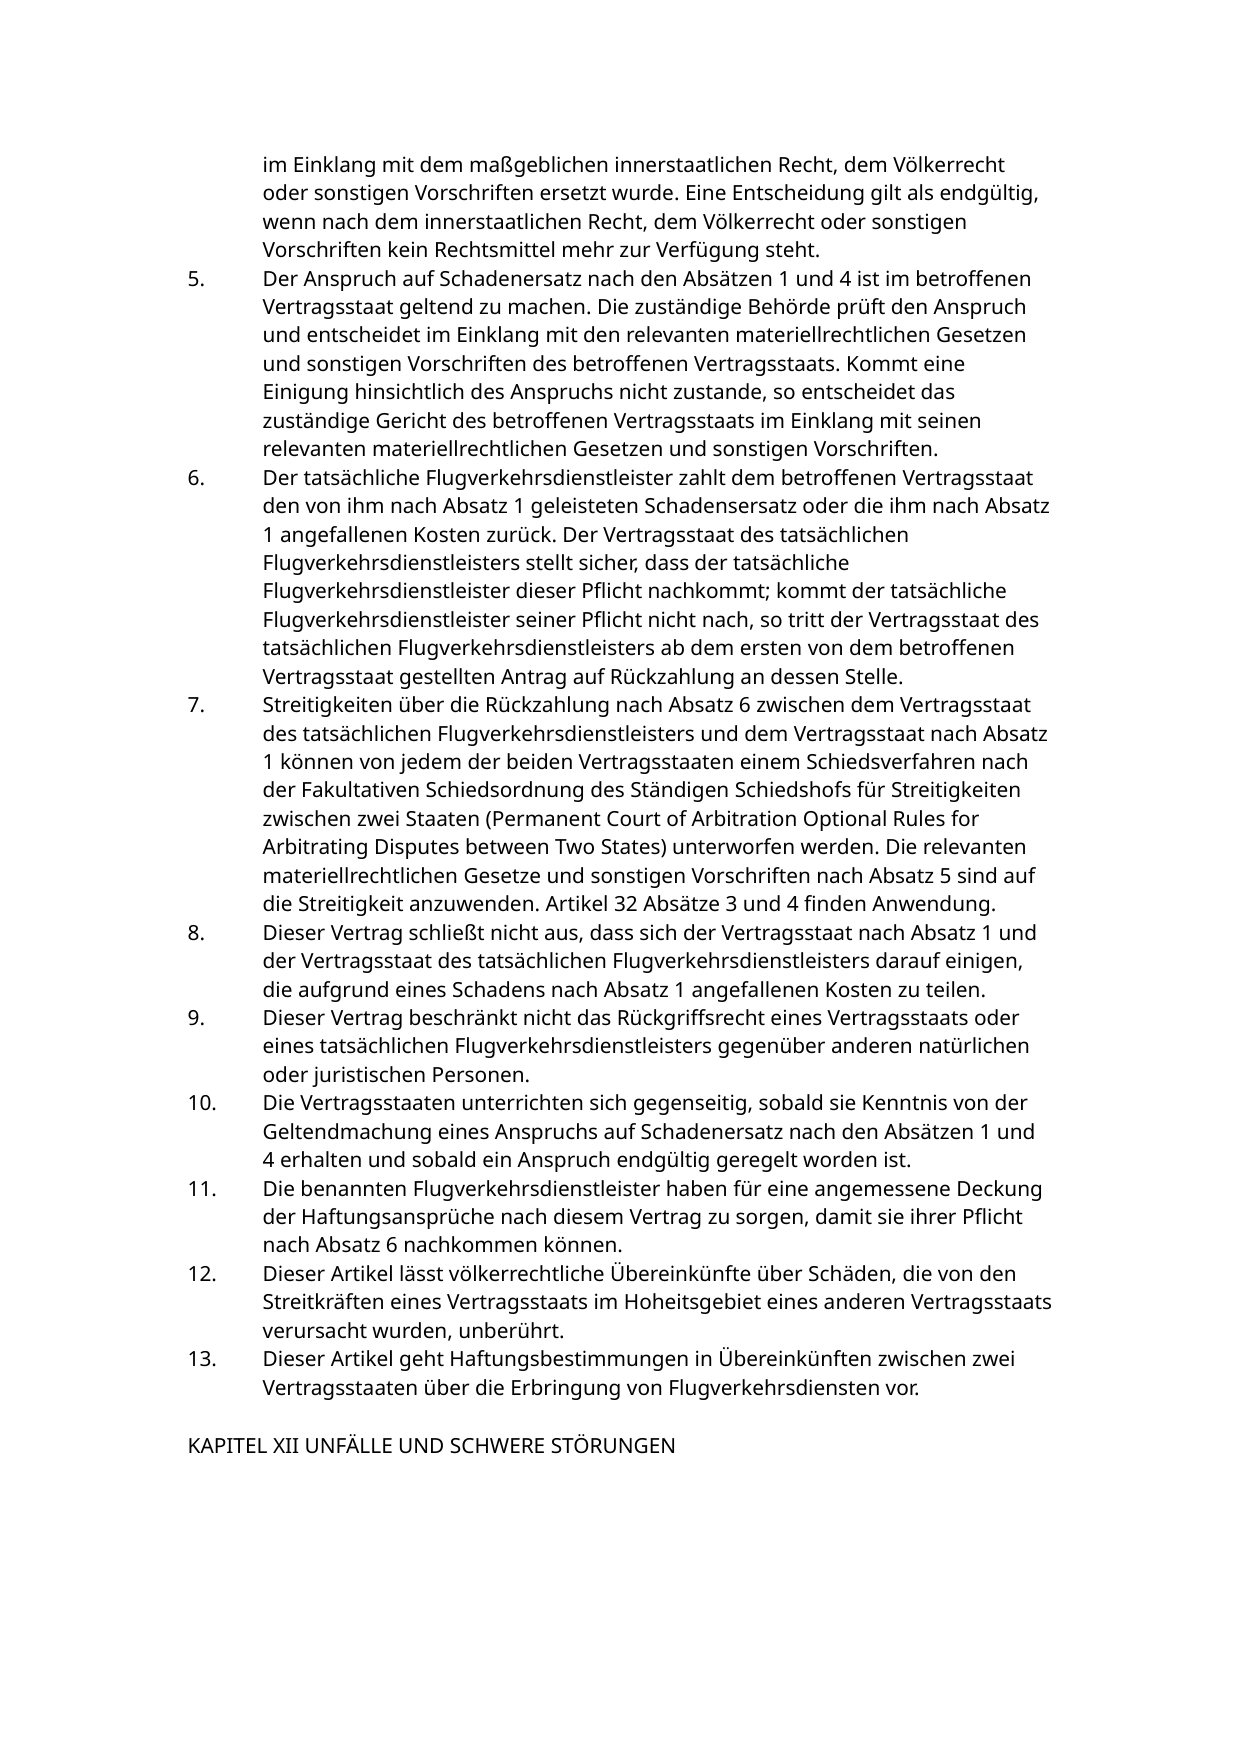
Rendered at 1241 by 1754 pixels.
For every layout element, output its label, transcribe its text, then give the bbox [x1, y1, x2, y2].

list Dieser Artikel geht Haftungsbestimmungen in Übereinkünften zwischen zwei Vertragsstaaten über die Erbringung von Flugverkehrsdiensten vor. [187, 1344, 1053, 1401]
list Streitigkeiten über die Rückzahlung nach Absatz 6 zwischen dem Vertragsstaat des tatsächlichen Flugverkehrsdienstleisters und dem Vertragsstaat nach Absatz 1 können von jedem der beiden Vertragsstaaten einem Schiedsverfahren nach der Fakultativen Schiedsordnung des Ständigen Schiedshofs für Streitigkeiten zwischen zwei Staaten (Permanent Court of Arbitration Optional Rules for Arbitrating Disputes between Two States) unterworfen werden. Die relevanten materiellrechtlichen Gesetze und sonstigen Vorschriften nach Absatz 5 sind auf die Streitigkeit anzuwenden. Artikel 32 Absätze 3 und 4 finden Anwendung. [187, 690, 1053, 918]
list im Einklang mit dem maßgeblichen innerstaatlichen Recht, dem Völkerrecht oder sonstigen Vorschriften ersetzt wurde. Eine Entscheidung gilt als endgültig, wenn nach dem innerstaatlichen Recht, dem Völkerrecht oder sonstigen Vorschriften kein Rechtsmittel mehr zur Verfügung steht. [187, 150, 1053, 264]
list Der Anspruch auf Schadenersatz nach den Absätzen 1 und 4 ist im betroffenen Vertragsstaat geltend zu machen. Die zuständige Behörde prüft den Anspruch und entscheidet im Einklang mit den relevanten materiellrechtlichen Gesetzen und sonstigen Vorschriften des betroffenen Vertragsstaats. Kommt eine Einigung hinsichtlich des Anspruchs nicht zustande, so entscheidet das zuständige Gericht des betroffenen Vertragsstaats im Einklang mit seinen relevanten materiellrechtlichen Gesetzen und sonstigen Vorschriften. [187, 264, 1053, 463]
list Der tatsächliche Flugverkehrsdienstleister zahlt dem betroffenen Vertragsstaat den von ihm nach Absatz 1 geleisteten Schadensersatz oder die ihm nach Absatz 1 angefallenen Kosten zurück. Der Vertragsstaat des tatsächlichen Flugverkehrsdienstleisters stellt sicher, dass der tatsächliche Flugverkehrsdienstleister dieser Pflicht nachkommt; kommt der tatsächliche Flugverkehrsdienstleister seiner Pflicht nicht nach, so tritt der Vertragsstaat des tatsächlichen Flugverkehrsdienstleisters ab dem ersten von dem betroffenen Vertragsstaat gestellten Antrag auf Rückzahlung an dessen Stelle. [187, 463, 1053, 690]
list Dieser Vertrag schließt nicht aus, dass sich der Vertragsstaat nach Absatz 1 und der Vertragsstaat des tatsächlichen Flugverkehrsdienstleisters darauf einigen, die aufgrund eines Schadens nach Absatz 1 angefallenen Kosten zu teilen. [187, 918, 1053, 1003]
list Dieser Vertrag beschränkt nicht das Rückgriffsrecht eines Vertragsstaats oder eines tatsächlichen Flugverkehrsdienstleisters gegenüber anderen natürlichen oder juristischen Personen. [187, 1003, 1053, 1088]
list Dieser Artikel lässt völkerrechtliche Übereinkünfte über Schäden, die von den Streitkräften eines Vertragsstaats im Hoheitsgebiet eines anderen Vertragsstaats verursacht wurden, unberührt. [187, 1259, 1053, 1344]
subtitle KAPITEL XII UNFÄLLE UND SCHWERE STÖRUNGEN [187, 1431, 1053, 1460]
list Die Vertragsstaaten unterrichten sich gegenseitig, sobald sie Kenntnis von der Geltendmachung eines Anspruchs auf Schadenersatz nach den Absätzen 1 und 4 erhalten und sobald ein Anspruch endgültig geregelt worden ist. [187, 1088, 1053, 1174]
list Die benannten Flugverkehrsdienstleister haben für eine angemessene Deckung der Haftungsansprüche nach diesem Vertrag zu sorgen, damit sie ihrer Pflicht nach Absatz 6 nachkommen können. [187, 1174, 1053, 1259]
